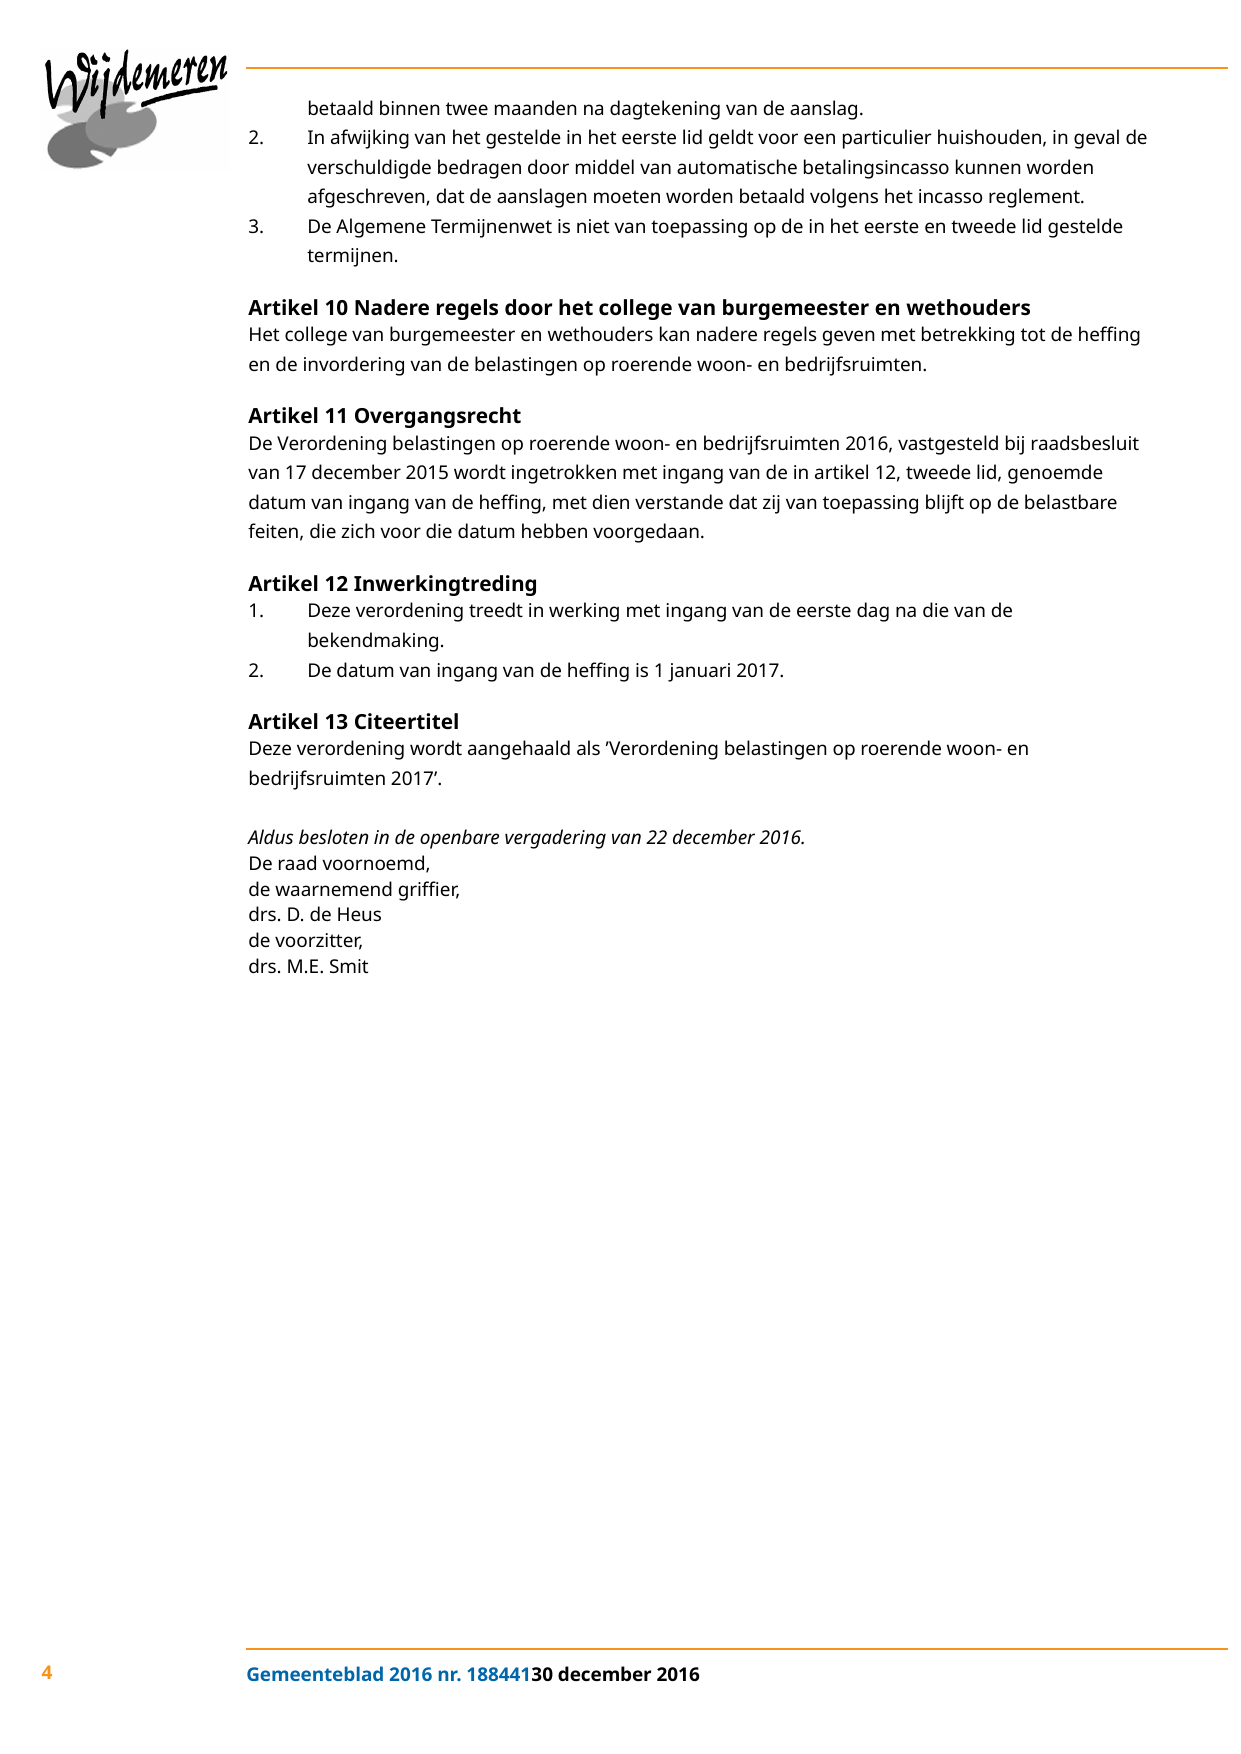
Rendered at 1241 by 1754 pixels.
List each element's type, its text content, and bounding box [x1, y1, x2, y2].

text drs. M.E. Smit [248, 953, 1152, 979]
text Artikel 10 Nadere regels door het college van burgemeester en wethouders [248, 293, 1152, 322]
picture [41, 47, 231, 172]
text Aldus besloten in de openbare vergadering van 22 december 2016. [248, 824, 1152, 850]
text drs. D. de Heus [248, 902, 1152, 927]
list In afwijking van het gestelde in het eerste lid geldt voor een particulier huishouden, in geval de verschuldigde bedragen door middel van automatische betalingsincasso kunnen worden afgeschreven, dat de aanslagen moeten worden betaald volgens het incasso reglement. [248, 124, 1152, 209]
text Deze verordening wordt aangehaald als ’Verordening belastingen op roerende woon- en bedrijfsruimten 2017’. [248, 736, 1152, 791]
text de waarnemend griffier, [248, 876, 1152, 902]
text Artikel 12 Inwerkingtreding [248, 569, 1152, 598]
list Deze verordening treedt in werking met ingang van de eerste dag na die van de bekendmaking. [248, 598, 1152, 653]
text Artikel 13 Citeertitel [248, 707, 1152, 736]
list De datum van ingang van de heffing is 1 januari 2017. [248, 657, 1152, 682]
text De raad voornoemd, [248, 850, 1152, 876]
text Het college van burgemeester en wethouders kan nadere regels geven met betrekking tot de heffing en de invordering van de belastingen op roerende woon- en bedrijfsruimten. [248, 322, 1152, 377]
list De Algemene Termijnenwet is niet van toepassing op de in het eerste en tweede lid gestelde termijnen. [248, 213, 1152, 268]
text De Verordening belastingen op roerende woon- en bedrijfsruimten 2016, vastgesteld bij raadsbesluit van 17 december 2015 wordt ingetrokken met ingang van de in artikel 12, tweede lid, genoemde datum van ingang van de heffing, met dien verstande dat zij van toepassing blijft op de belastbare feiten, die zich voor die datum hebben voorgedaan. [248, 430, 1152, 544]
text Artikel 11 Overgangsrecht [248, 402, 1152, 430]
list betaald binnen twee maanden na dagtekening van de aanslag. [248, 95, 1152, 121]
text de voorzitter, [248, 927, 1152, 953]
